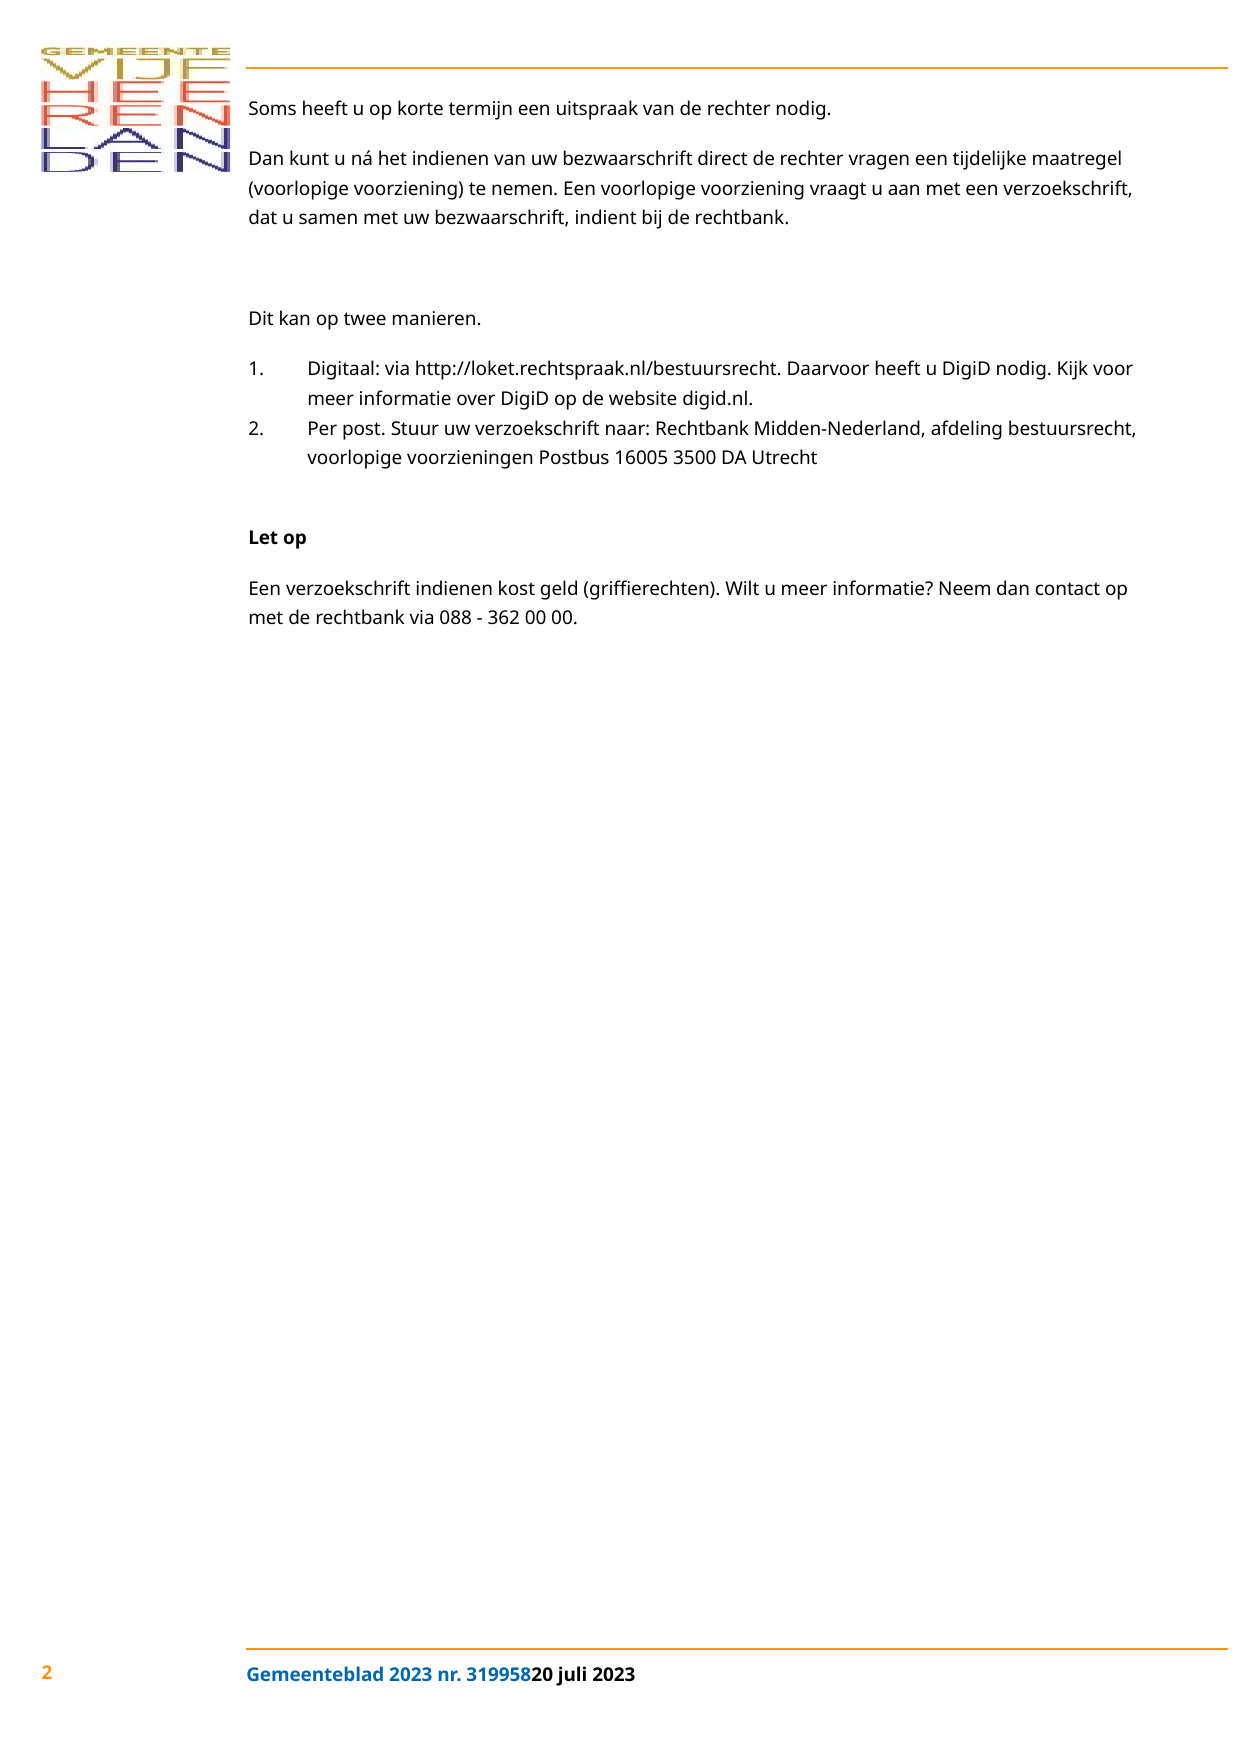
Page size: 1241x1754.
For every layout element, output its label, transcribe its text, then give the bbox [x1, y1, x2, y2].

picture [41, 47, 231, 172]
list Per post. Stuur uw verzoekschrift naar: Rechtbank Midden-Nederland, afdeling bestuursrecht, voorlopige voorzieningen Postbus 16005 3500 DA Utrecht [248, 415, 1152, 470]
text Dan kunt u ná het indienen van uw bezwaarschrift direct de rechter vragen een tijdelijke maatregel (voorlopige voorziening) te nemen. Een voorlopige voorziening vraagt u aan met een verzoekschrift, dat u samen met uw bezwaarschrift, indient bij de rechtbank. [248, 145, 1152, 230]
text Soms heeft u op korte termijn een uitspraak van de rechter nodig. [248, 95, 1152, 121]
text Een verzoekschrift indienen kost geld (griffierechten). Wilt u meer informatie? Neem dan contact op met de rechtbank via 088 - 362 00 00. [248, 575, 1152, 630]
text Let op [248, 524, 1152, 550]
text Dit kan op twee manieren. [248, 305, 1152, 331]
list Digitaal: via http://loket.rechtspraak.nl/bestuursrecht. Daarvoor heeft u DigiD nodig. Kijk voor meer informatie over DigiD op de website digid.nl. [248, 356, 1152, 411]
